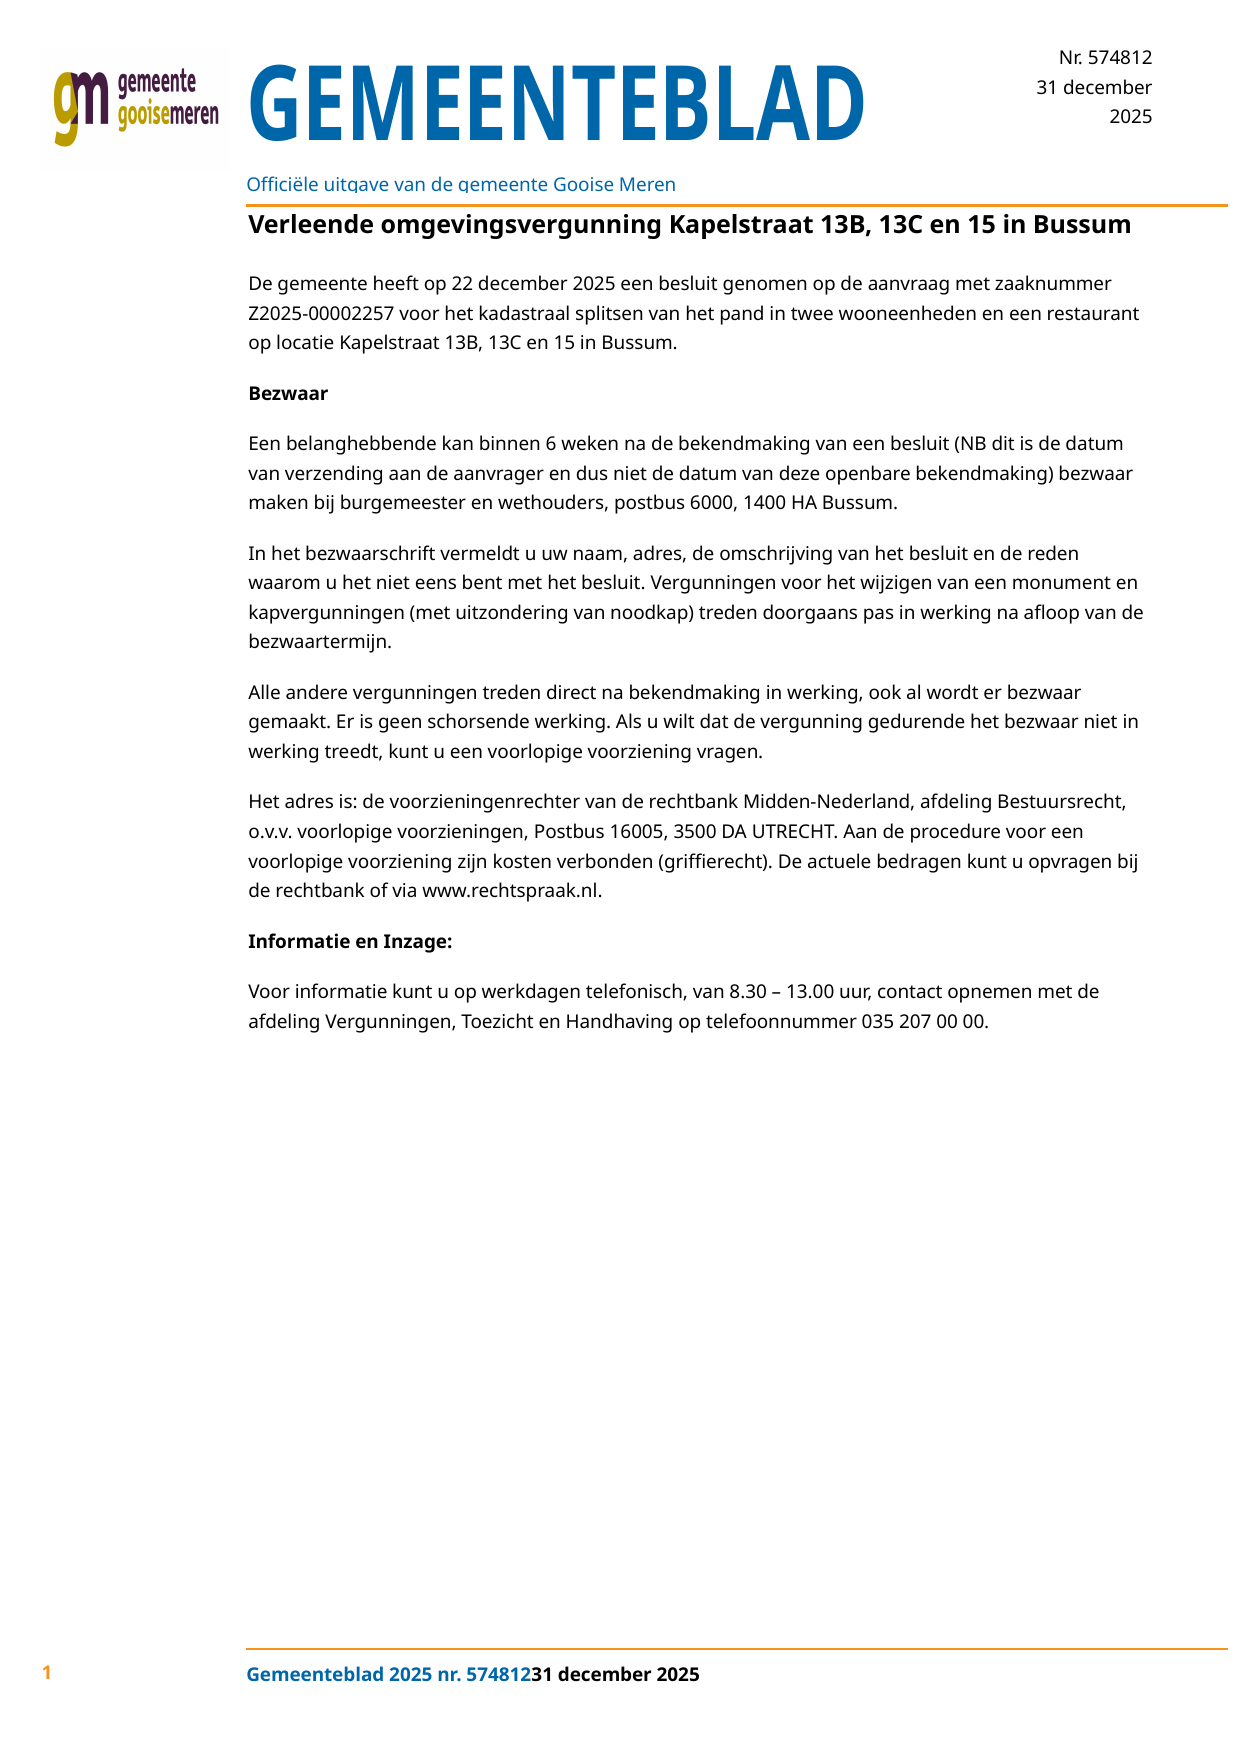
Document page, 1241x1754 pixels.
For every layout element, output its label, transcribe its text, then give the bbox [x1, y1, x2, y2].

text Bezwaar [248, 380, 1152, 406]
text Verleende omgevingsvergunning Kapelstraat 13B, 13C en 15 in Bussum [248, 207, 1152, 241]
text De gemeente heeft op 22 december 2025 een besluit genomen op de aanvraag met zaaknummer Z2025-00002257 voor het kadastraal splitsen van het pand in twee wooneenheden en een restaurant op locatie Kapelstraat 13B, 13C en 15 in Bussum. [248, 270, 1152, 355]
text Informatie en Inzage: [248, 928, 1152, 953]
text Voor informatie kunt u op werkdagen telefonisch, van 8.30 – 13.00 uur, contact opnemen met de afdeling Vergunningen, Toezicht en Handhaving op telefoonnummer 035 207 00 00. [248, 978, 1152, 1033]
text Alle andere vergunningen treden direct na bekendmaking in werking, ook al wordt er bezwaar gemaakt. Er is geen schorsende werking. Als u wilt dat de vergunning gedurende het bezwaar niet in werking treedt, kunt u een voorlopige voorziening vragen. [248, 679, 1152, 764]
text Het adres is: de voorzieningenrechter van de rechtbank Midden-Nederland, afdeling Bestuursrecht, o.v.v. voorlopige voorzieningen, Postbus 16005, 3500 DA UTRECHT. Aan de procedure voor een voorlopige voorziening zijn kosten verbonden (griffierecht). De actuele bedragen kunt u opvragen bij de rechtbank of via www.rechtspraak.nl. [248, 789, 1152, 903]
text In het bezwaarschrift vermeldt u uw naam, adres, de omschrijving van het besluit en de reden waarom u het niet eens bent met het besluit. Vergunningen voor het wijzigen van een monument en kapvergunningen (met uitzondering van noodkap) treden doorgaans pas in werking na afloop van de bezwaartermijn. [248, 540, 1152, 654]
text Een belanghebbende kan binnen 6 weken na de bekendmaking van een besluit (NB dit is de datum van verzending aan de aanvrager en dus niet de datum van deze openbare bekendmaking) bezwaar maken bij burgemeester en wethouders, postbus 6000, 1400 HA Bussum. [248, 430, 1152, 515]
picture [41, 47, 231, 172]
